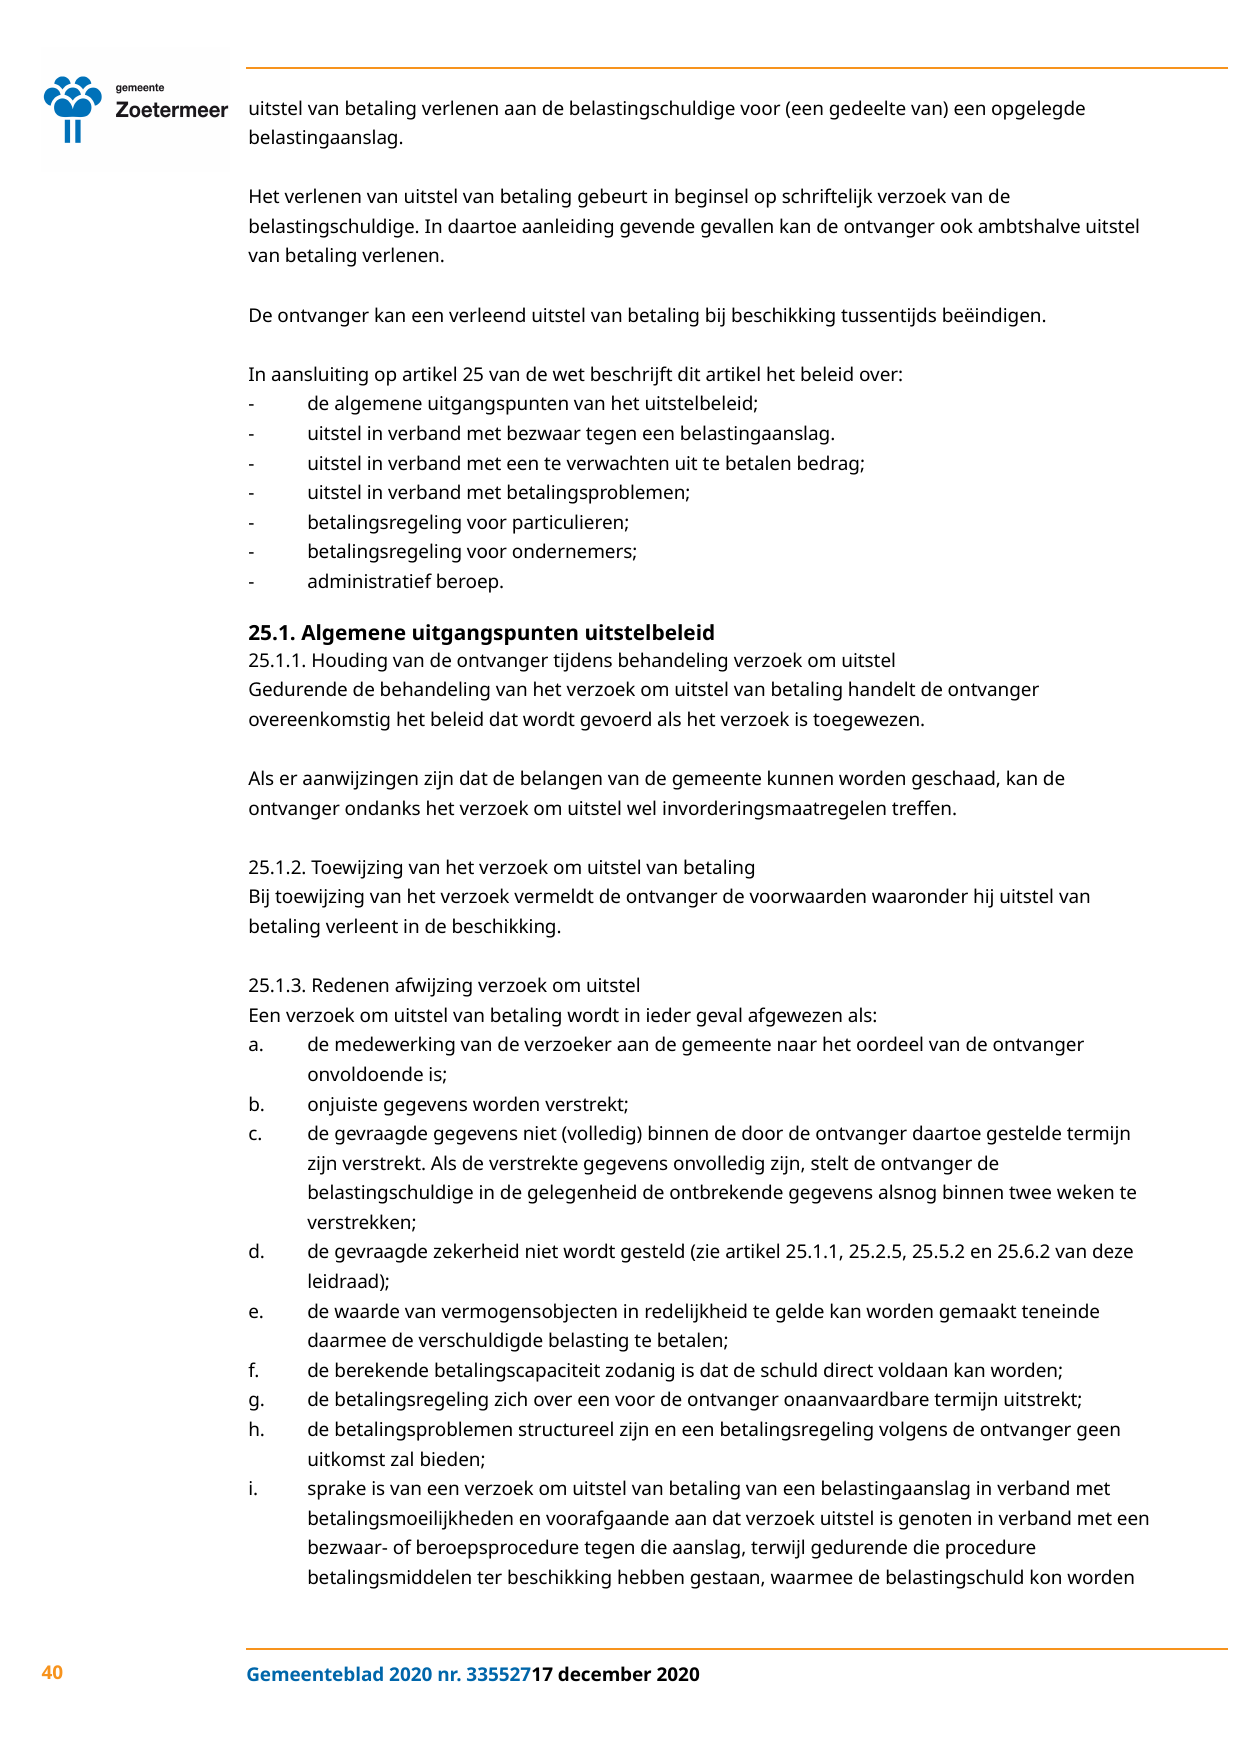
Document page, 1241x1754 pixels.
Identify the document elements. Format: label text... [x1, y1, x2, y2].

text Als er aanwijzingen zijn dat de belangen van de gemeente kunnen worden geschaad, kan de ontvanger ondanks het verzoek om uitstel wel invorderingsmaatregelen treffen. [248, 765, 1152, 821]
text 25.1.1. Houding van de ontvanger tijdens behandeling verzoek om uitstel [248, 647, 1152, 673]
list de betalingsproblemen structureel zijn en een betalingsregeling volgens de ontvanger geen uitkomst zal bieden; [248, 1416, 1152, 1471]
picture [41, 47, 231, 172]
list administratief beroep. [248, 568, 1152, 594]
list de waarde van vermogensobjecten in redelijkheid te gelde kan worden gemaakt teneinde daarmee de verschuldigde belasting te betalen; [248, 1298, 1152, 1353]
text - uitstel van betaling verlenen aan de belastingschuldige voor (een gedeelte van) een opgelegde belastingaanslag. [248, 95, 1152, 150]
list uitstel in verband met betalingsproblemen; [248, 479, 1152, 505]
list sprake is van een verzoek om uitstel van betaling van een belastingaanslag in verband met betalingsmoeilijkheden en voorafgaande aan dat verzoek uitstel is genoten in verband met een bezwaar- of beroepsprocedure tegen die aanslag, terwijl gedurende die procedure betalingsmiddelen ter beschikking hebben gestaan, waarmee de belastingschuld kon worden [248, 1475, 1152, 1590]
text Een verzoek om uitstel van betaling wordt in ieder geval afgewezen als: [248, 1002, 1152, 1028]
text In aansluiting op artikel 25 van de wet beschrijft dit artikel het beleid over: [248, 361, 1152, 387]
text De ontvanger kan een verleend uitstel van betaling bij beschikking tussentijds beëindigen. [248, 302, 1152, 328]
list betalingsregeling voor particulieren; [248, 509, 1152, 535]
list de berekende betalingscapaciteit zodanig is dat de schuld direct voldaan kan worden; [248, 1357, 1152, 1383]
list onjuiste gegevens worden verstrekt; [248, 1091, 1152, 1116]
text Bij toewijzing van het verzoek vermeldt de ontvanger de voorwaarden waaronder hij uitstel van betaling verleent in de beschikking. [248, 884, 1152, 939]
list de gevraagde zekerheid niet wordt gesteld (zie artikel 25.1.1, 25.2.5, 25.5.2 en 25.6.2 van deze leidraad); [248, 1239, 1152, 1294]
list uitstel in verband met bezwaar tegen een belastingaanslag. [248, 420, 1152, 446]
list de betalingsregeling zich over een voor de ontvanger onaanvaardbare termijn uitstrekt; [248, 1387, 1152, 1412]
text Het verlenen van uitstel van betaling gebeurt in beginsel op schriftelijk verzoek van de belastingschuldige. In daartoe aanleiding gevende gevallen kan de ontvanger ook ambtshalve uitstel van betaling verlenen. [248, 183, 1152, 268]
list de medewerking van de verzoeker aan de gemeente naar het oordeel van de ontvanger onvoldoende is; [248, 1032, 1152, 1087]
text 25.1. Algemene uitgangspunten uitstelbeleid [248, 618, 1152, 647]
list de algemene uitgangspunten van het uitstelbeleid; [248, 391, 1152, 416]
list uitstel in verband met een te verwachten uit te betalen bedrag; [248, 450, 1152, 476]
text Gedurende de behandeling van het verzoek om uitstel van betaling handelt de ontvanger overeenkomstig het beleid dat wordt gevoerd als het verzoek is toegewezen. [248, 677, 1152, 732]
text 25.1.2. Toewijzing van het verzoek om uitstel van betaling [248, 854, 1152, 880]
text 25.1.3. Redenen afwijzing verzoek om uitstel [248, 972, 1152, 998]
list betalingsregeling voor ondernemers; [248, 538, 1152, 564]
list de gevraagde gegevens niet (volledig) binnen de door de ontvanger daartoe gestelde termijn zijn verstrekt. Als de verstrekte gegevens onvolledig zijn, stelt de ontvanger de belastingschuldige in de gelegenheid de ontbrekende gegevens alsnog binnen twee weken te verstrekken; [248, 1120, 1152, 1235]
